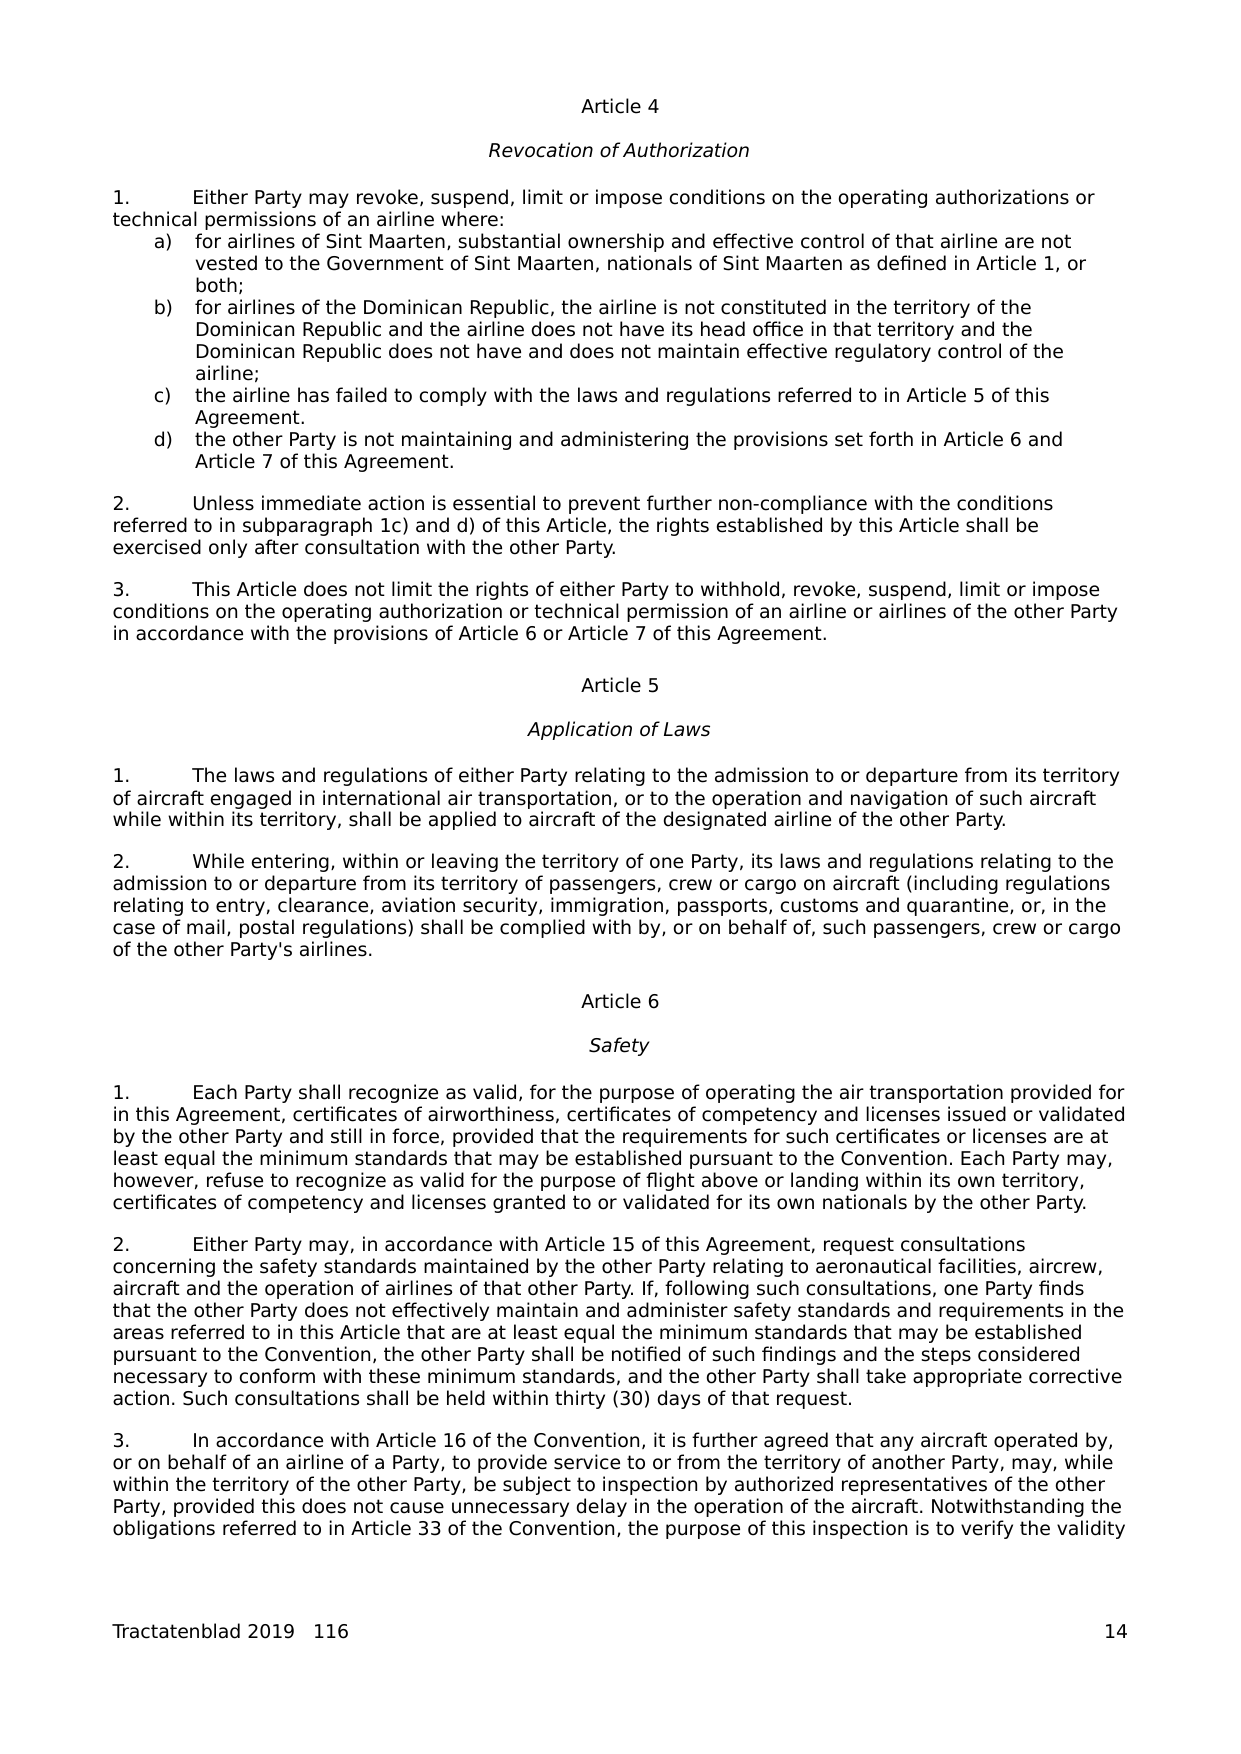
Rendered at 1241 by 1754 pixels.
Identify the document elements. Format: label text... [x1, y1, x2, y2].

text 2. While entering, within or leaving the territory of one Party, its laws and regulations relating to the admission to or departure from its territory of passengers, crew or cargo on aircraft (including regulations relating to entry, clearance, aviation security, immigration, passports, customs and quarantine, or, in the case of mail, postal regulations) shall be complied with by, or on behalf of, such passengers, crew or cargo of the other Party's airlines. [112, 851, 1128, 961]
text 1. Either Party may revoke, suspend, limit or impose conditions on the operating authorizations or technical permissions of an airline where: [112, 187, 1128, 231]
text 1. The laws and regulations of either Party relating to the admission to or departure from its territory of aircraft engaged in international air transportation, or to the operation and navigation of such aircraft while within its territory, shall be applied to aircraft of the designated airline of the other Party. [112, 765, 1128, 831]
text b) for airlines of the Dominican Republic, the airline is not constituted in the territory of the Dominican Republic and the airline does not have its head office in that territory and the Dominican Republic does not have and does not maintain effective regulatory control of the airline; [153, 297, 1128, 385]
text 3. This Article does not limit the rights of either Party to withhold, revoke, suspend, limit or impose conditions on the operating authorization or technical permission of an airline or airlines of the other Party in accordance with the provisions of Article 6 or Article 7 of this Agreement. [112, 578, 1128, 644]
text c) the airline has failed to comply with the laws and regulations referred to in Article 5 of this Agreement. [153, 385, 1128, 429]
subtitle Article 4 Revocation of Authorization [112, 96, 1128, 162]
text d) the other Party is not maintaining and administering the provisions set forth in Article 6 and Article 7 of this Agreement. [153, 429, 1128, 473]
text 2. Either Party may, in accordance with Article 15 of this Agreement, request consultations concerning the safety standards maintained by the other Party relating to aeronautical facilities, aircrew, aircraft and the operation of airlines of that other Party. If, following such consultations, one Party finds that the other Party does not effectively maintain and administer safety standards and requirements in the areas referred to in this Article that are at least equal the minimum standards that may be established pursuant to the Convention, the other Party shall be notified of such findings and the steps considered necessary to conform with these minimum standards, and the other Party shall take appropriate corrective action. Such consultations shall be held within thirty (30) days of that request. [112, 1234, 1128, 1410]
text a) for airlines of Sint Maarten, substantial ownership and effective control of that airline are not vested to the Government of Sint Maarten, nationals of Sint Maarten as defined in Article 1, or both; [153, 231, 1128, 297]
subtitle Article 5 Application of Laws [112, 674, 1128, 740]
text 3. In accordance with Article 16 of the Convention, it is further agreed that any aircraft operated by, or on behalf of an airline of a Party, to provide service to or from the territory of another Party, may, while within the territory of the other Party, be subject to inspection by authorized representatives of the other Party, provided this does not cause unnecessary delay in the operation of the aircraft. Notwithstanding the obligations referred to in Article 33 of the Convention, the purpose of this inspection is to verify the validity [112, 1430, 1128, 1540]
text 2. Unless immediate action is essential to prevent further non-compliance with the conditions referred to in subparagraph 1c) and d) of this Article, the rights established by this Article shall be exercised only after consultation with the other Party. [112, 493, 1128, 558]
text 1. Each Party shall recognize as valid, for the purpose of operating the air transportation provided for in this Agreement, certificates of airworthiness, certificates of competency and licenses issued or validated by the other Party and still in force, provided that the requirements for such certificates or licenses are at least equal the minimum standards that may be established pursuant to the Convention. Each Party may, however, refuse to recognize as valid for the purpose of flight above or landing within its own territory, certificates of competency and licenses granted to or validated for its own nationals by the other Party. [112, 1082, 1128, 1214]
subtitle Article 6 Safety [112, 991, 1128, 1057]
